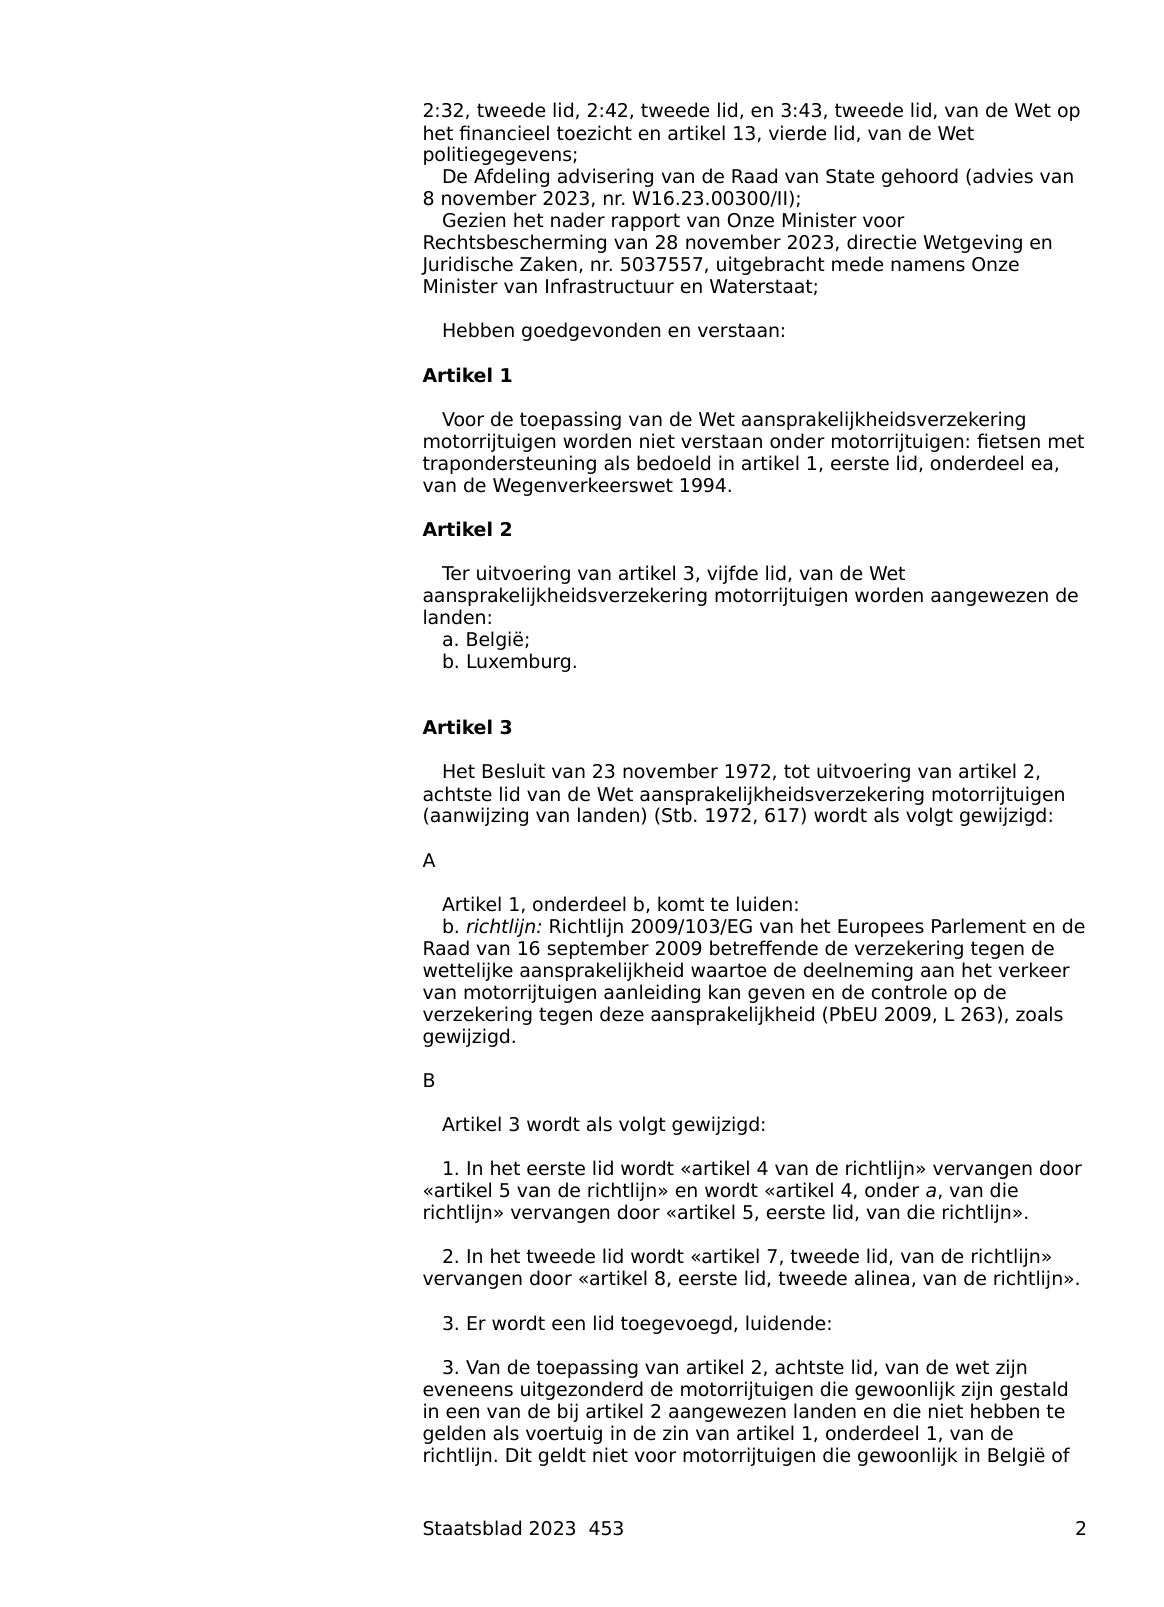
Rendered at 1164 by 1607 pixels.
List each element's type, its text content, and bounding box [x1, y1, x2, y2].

text b. richtlijn: Richtlijn 2009/103/EG van het Europees Parlement en de Raad van 16 september 2009 betreffende de verzekering tegen de wettelijke aansprakelijkheid waartoe de deelneming aan het verkeer van motorrijtuigen aanleiding kan geven en de controle op de verzekering tegen deze aansprakelijkheid (PbEU 2009, L 263), zoals gewijzigd. [422, 916, 1087, 1048]
text Hebben goedgevonden en verstaan: [422, 320, 1087, 342]
text 3. Van de toepassing van artikel 2, achtste lid, van de wet zijn eveneens uitgezonderd de motorrijtuigen die gewoonlijk zijn gestald in een van de bij artikel 2 aangewezen landen en die niet hebben te gelden als voertuig in de zin van artikel 1, onderdeel 1, van de richtlijn. Dit geldt niet voor motorrijtuigen die gewoonlijk in België of [422, 1357, 1087, 1466]
text b. Luxemburg. [422, 651, 1087, 673]
text De Afdeling advisering van de Raad van State gehoord (advies van 8 november 2023, nr. W16.23.00300/II); [422, 166, 1087, 210]
text Ter uitvoering van artikel 3, vijfde lid, van de Wet aansprakelijkheidsverzekering motorrijtuigen worden aangewezen de landen: [422, 563, 1087, 629]
text 2. In het tweede lid wordt «artikel 7, tweede lid, van de richtlijn» vervangen door «artikel 8, eerste lid, tweede alinea, van de richtlijn». [422, 1246, 1087, 1290]
text 3. Er wordt een lid toegevoegd, luidende: [422, 1312, 1087, 1334]
text Gezien het nader rapport van Onze Minister voor Rechtsbescherming van 28 november 2023, directie Wetgeving en Juridische Zaken, nr. 5037557, uitgebracht mede namens Onze Minister van Infrastructuur en Waterstaat; [422, 210, 1087, 298]
text a. België; [422, 629, 1087, 651]
text Het Besluit van 23 november 1972, tot uitvoering van artikel 2, achtste lid van de Wet aansprakelijkheidsverzekering motorrijtuigen (aanwijzing van landen) (Stb. 1972, 617) wordt als volgt gewijzigd: [422, 761, 1087, 827]
text A [422, 849, 1087, 872]
text 2:32, tweede lid, 2:42, tweede lid, en 3:43, tweede lid, van de Wet op het financieel toezicht en artikel 13, vierde lid, van de Wet politiegegevens; [422, 100, 1087, 166]
subtitle Artikel 1 [422, 364, 1087, 387]
text Artikel 1, onderdeel b, komt te luiden: [422, 894, 1087, 916]
text 1. In het eerste lid wordt «artikel 4 van de richtlijn» vervangen door «artikel 5 van de richtlijn» en wordt «artikel 4, onder a, van die richtlijn» vervangen door «artikel 5, eerste lid, van die richtlijn». [422, 1158, 1087, 1224]
text B [422, 1070, 1087, 1092]
text Artikel 3 wordt als volgt gewijzigd: [422, 1114, 1087, 1136]
subtitle Artikel 2 [422, 519, 1087, 541]
subtitle Artikel 3 [422, 717, 1087, 739]
text Voor de toepassing van de Wet aansprakelijkheidsverzekering motorrijtuigen worden niet verstaan onder motorrijtuigen: fietsen met trapondersteuning als bedoeld in artikel 1, eerste lid, onderdeel ea, van de Wegenverkeerswet 1994. [422, 409, 1087, 497]
